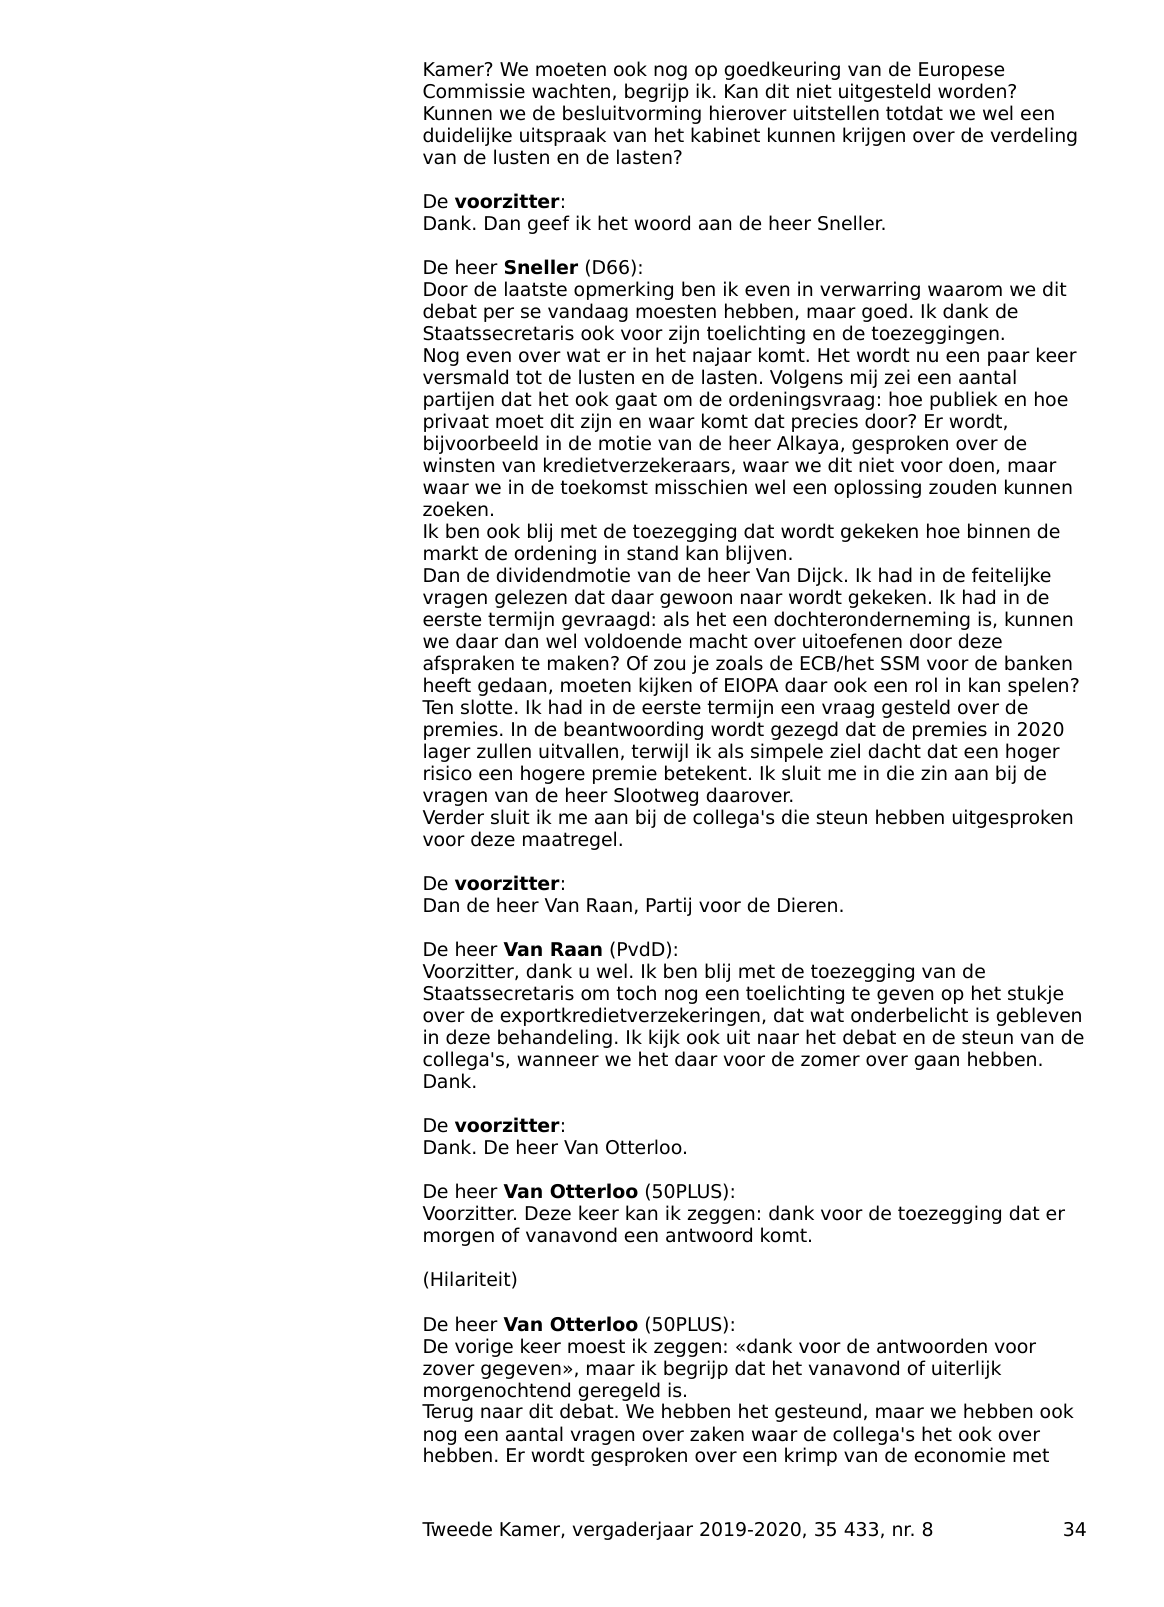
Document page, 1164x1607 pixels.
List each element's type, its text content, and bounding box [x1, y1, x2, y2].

text De voorzitter: [422, 1115, 1087, 1137]
text Dank. De heer Van Otterloo. [422, 1137, 1087, 1159]
text Nog even over wat er in het najaar komt. Het wordt nu een paar keer versmald tot de lusten en de lasten. Volgens mij zei een aantal partijen dat het ook gaat om de ordeningsvraag: hoe publiek en hoe privaat moet dit zijn en waar komt dat precies door? Er wordt, bijvoorbeeld in de motie van de heer Alkaya, gesproken over de winsten van kredietverzekeraars, waar we dit niet voor doen, maar waar we in de toekomst misschien wel een oplossing zouden kunnen zoeken. [422, 345, 1087, 521]
text Terug naar dit debat. We hebben het gesteund, maar we hebben ook nog een aantal vragen over zaken waar de collega's het ook over hebben. Er wordt gesproken over een krimp van de economie met [422, 1401, 1087, 1467]
text Ten slotte. Ik had in de eerste termijn een vraag gesteld over de premies. In de beantwoording wordt gezegd dat de premies in 2020 lager zullen uitvallen, terwijl ik als simpele ziel dacht dat een hoger risico een hogere premie betekent. Ik sluit me in die zin aan bij de vragen van de heer Slootweg daarover. [422, 697, 1087, 807]
text De heer Sneller (D66): [422, 257, 1087, 279]
text De vorige keer moest ik zeggen: «dank voor de antwoorden voor zover gegeven», maar ik begrijp dat het vanavond of uiterlijk morgenochtend geregeld is. [422, 1336, 1087, 1401]
text Dan de heer Van Raan, Partij voor de Dieren. [422, 895, 1087, 917]
text Door de laatste opmerking ben ik even in verwarring waarom we dit debat per se vandaag moesten hebben, maar goed. Ik dank de Staatssecretaris ook voor zijn toelichting en de toezeggingen. [422, 279, 1087, 345]
text Voorzitter. Deze keer kan ik zeggen: dank voor de toezegging dat er morgen of vanavond een antwoord komt. [422, 1203, 1087, 1247]
text (Hilariteit) [422, 1269, 1087, 1291]
text Dan de dividendmotie van de heer Van Dijck. Ik had in de feitelijke vragen gelezen dat daar gewoon naar wordt gekeken. Ik had in de eerste termijn gevraagd: als het een dochteronderneming is, kunnen we daar dan wel voldoende macht over uitoefenen door deze afspraken te maken? Of zou je zoals de ECB/het SSM voor de banken heeft gedaan, moeten kijken of EIOPA daar ook een rol in kan spelen? [422, 565, 1087, 697]
text De voorzitter: [422, 873, 1087, 895]
text De heer Van Raan (PvdD): [422, 939, 1087, 961]
text Ik ben ook blij met de toezegging dat wordt gekeken hoe binnen de markt de ordening in stand kan blijven. [422, 521, 1087, 565]
text De heer Van Otterloo (50PLUS): [422, 1313, 1087, 1336]
text Voorzitter, dank u wel. Ik ben blij met de toezegging van de Staatssecretaris om toch nog een toelichting te geven op het stukje over de exportkredietverzekeringen, dat wat onderbelicht is gebleven in deze behandeling. Ik kijk ook uit naar het debat en de steun van de collega's, wanneer we het daar voor de zomer over gaan hebben. Dank. [422, 961, 1087, 1093]
text Verder sluit ik me aan bij de collega's die steun hebben uitgesproken voor deze maatregel. [422, 807, 1087, 851]
text De heer Van Otterloo (50PLUS): [422, 1181, 1087, 1203]
text De voorzitter: [422, 191, 1087, 213]
text Kamer? We moeten ook nog op goedkeuring van de Europese Commissie wachten, begrijp ik. Kan dit niet uitgesteld worden? Kunnen we de besluitvorming hierover uitstellen totdat we wel een duidelijke uitspraak van het kabinet kunnen krijgen over de verdeling van de lusten en de lasten? [422, 59, 1087, 169]
text Dank. Dan geef ik het woord aan de heer Sneller. [422, 213, 1087, 235]
